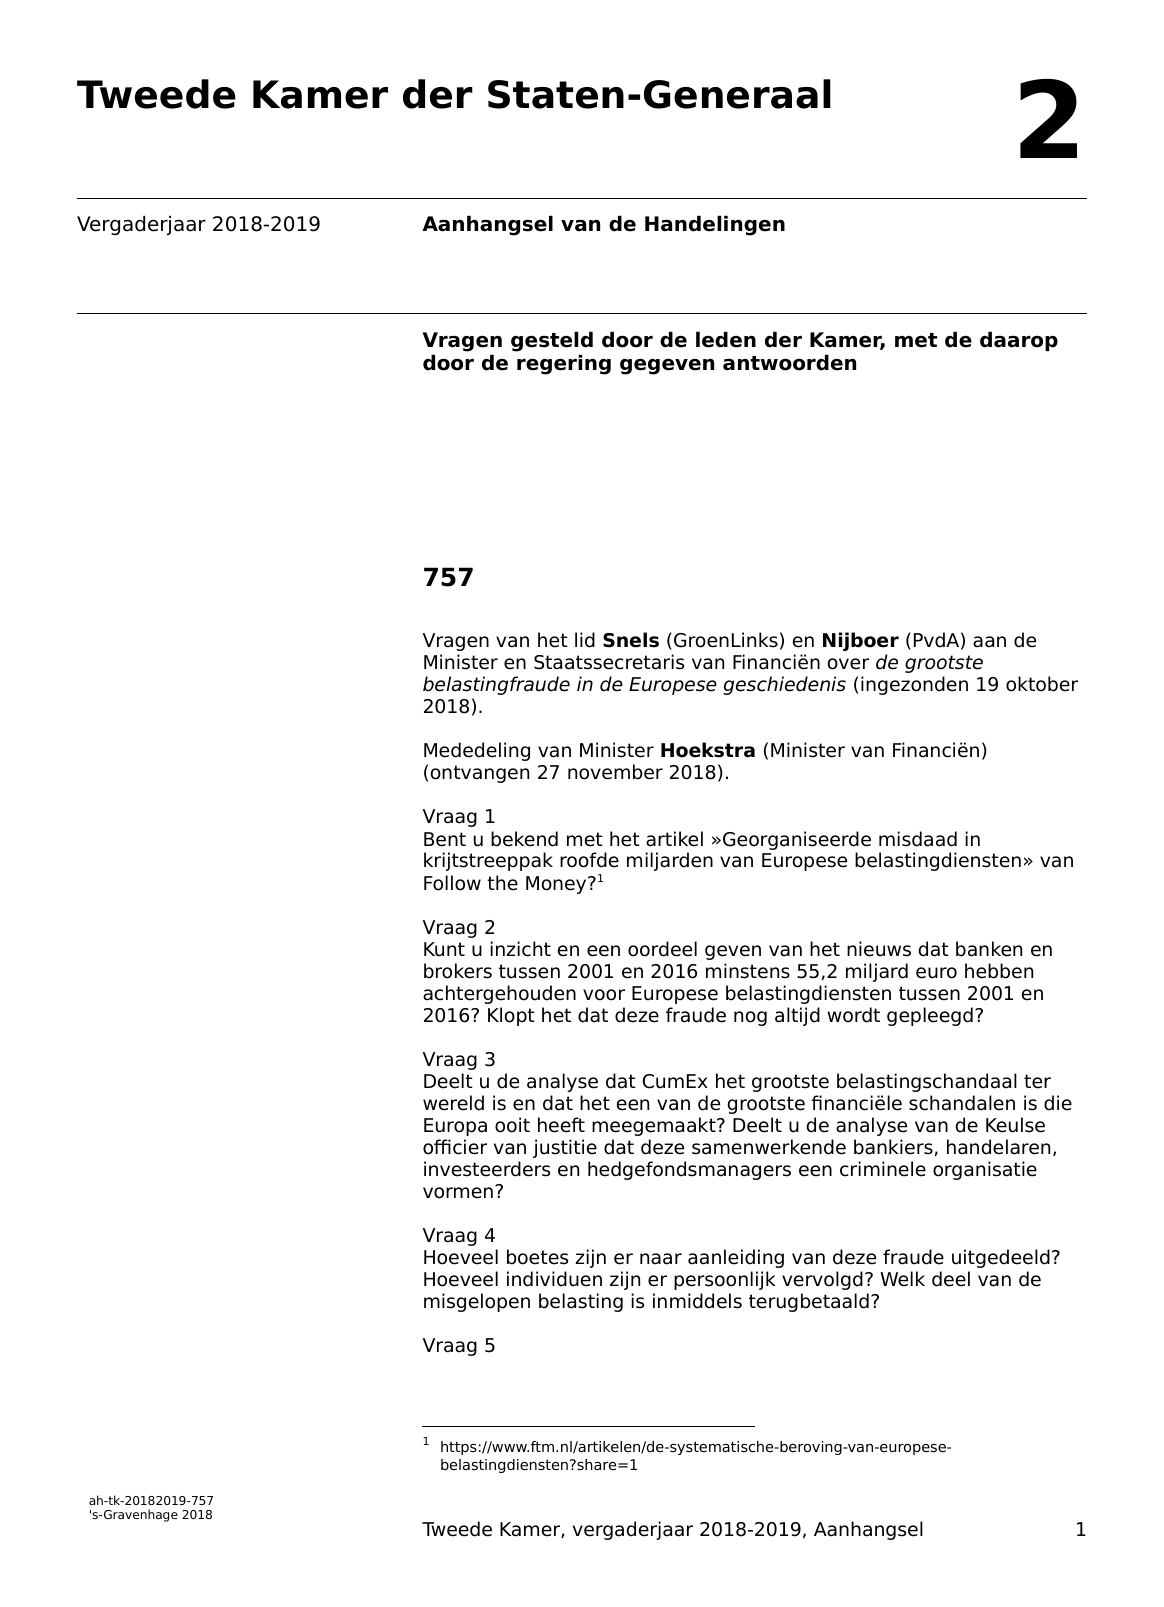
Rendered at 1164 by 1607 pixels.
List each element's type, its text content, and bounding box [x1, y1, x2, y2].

text Bent u bekend met het artikel »Georganiseerde misdaad in krijtstreeppak roofde miljarden van Europese belastingdiensten» van Follow the Money? [422, 828, 1087, 894]
text Hoeveel boetes zijn er naar aanleiding van deze fraude uitgedeeld? Hoeveel individuen zijn er persoonlijk vervolgd? Welk deel van de misgelopen belasting is inmiddels terugbetaald? [422, 1247, 1087, 1313]
text Vraag 5 [422, 1335, 1087, 1357]
text Kunt u inzicht en een oordeel geven van het nieuws dat banken en brokers tussen 2001 en 2016 minstens 55,2 miljard euro hebben achtergehouden voor Europese belastingdiensten tussen 2001 en 2016? Klopt het dat deze fraude nog altijd wordt gepleegd? [422, 938, 1087, 1026]
text Vraag 2 [422, 917, 1087, 938]
text 's-Gravenhage 2018 [88, 1508, 323, 1522]
text https://www.ftm.nl/artikelen/de-systematische-beroving-van-europese-belastingdiensten?share=1 [422, 1435, 1087, 1474]
text Vraag 1 [422, 806, 1087, 828]
text 757 [422, 563, 1087, 592]
table_header 2 [886, 59, 1087, 198]
table_cell [77, 314, 422, 375]
text Deelt u de analyse dat CumEx het grootste belastingschandaal ter wereld is en dat het een van de grootste financiële schandalen is die Europa ooit heeft meegemaakt? Deelt u de analyse van de Keulse officier van justitie dat deze samenwerkende bankiers, handelaren, investeerders en hedgefondsmanagers een criminele organisatie vormen? [422, 1071, 1087, 1202]
table_cell Vragen gesteld door de leden der Kamer, met de daarop door de regering gegeven antwoorden [422, 314, 1087, 375]
table_header Tweede Kamer der Staten-Generaal [77, 59, 886, 198]
text Vragen van het lid Snels (GroenLinks) en Nijboer (PvdA) aan de Minister en Staatssecretaris van Financiën over de grootste belastingfraude in de Europese geschiedenis (ingezonden 19 oktober 2018). [422, 630, 1087, 718]
text ah-tk-20182019-757 [88, 1494, 323, 1508]
table_cell Vergaderjaar 2018-2019 [77, 199, 422, 313]
text Vraag 3 [422, 1049, 1087, 1071]
text Vraag 4 [422, 1225, 1087, 1247]
table_cell Aanhangsel van de Handelingen [422, 199, 1087, 313]
text Mededeling van Minister Hoekstra (Minister van Financiën) (ontvangen 27 november 2018). [422, 740, 1087, 784]
